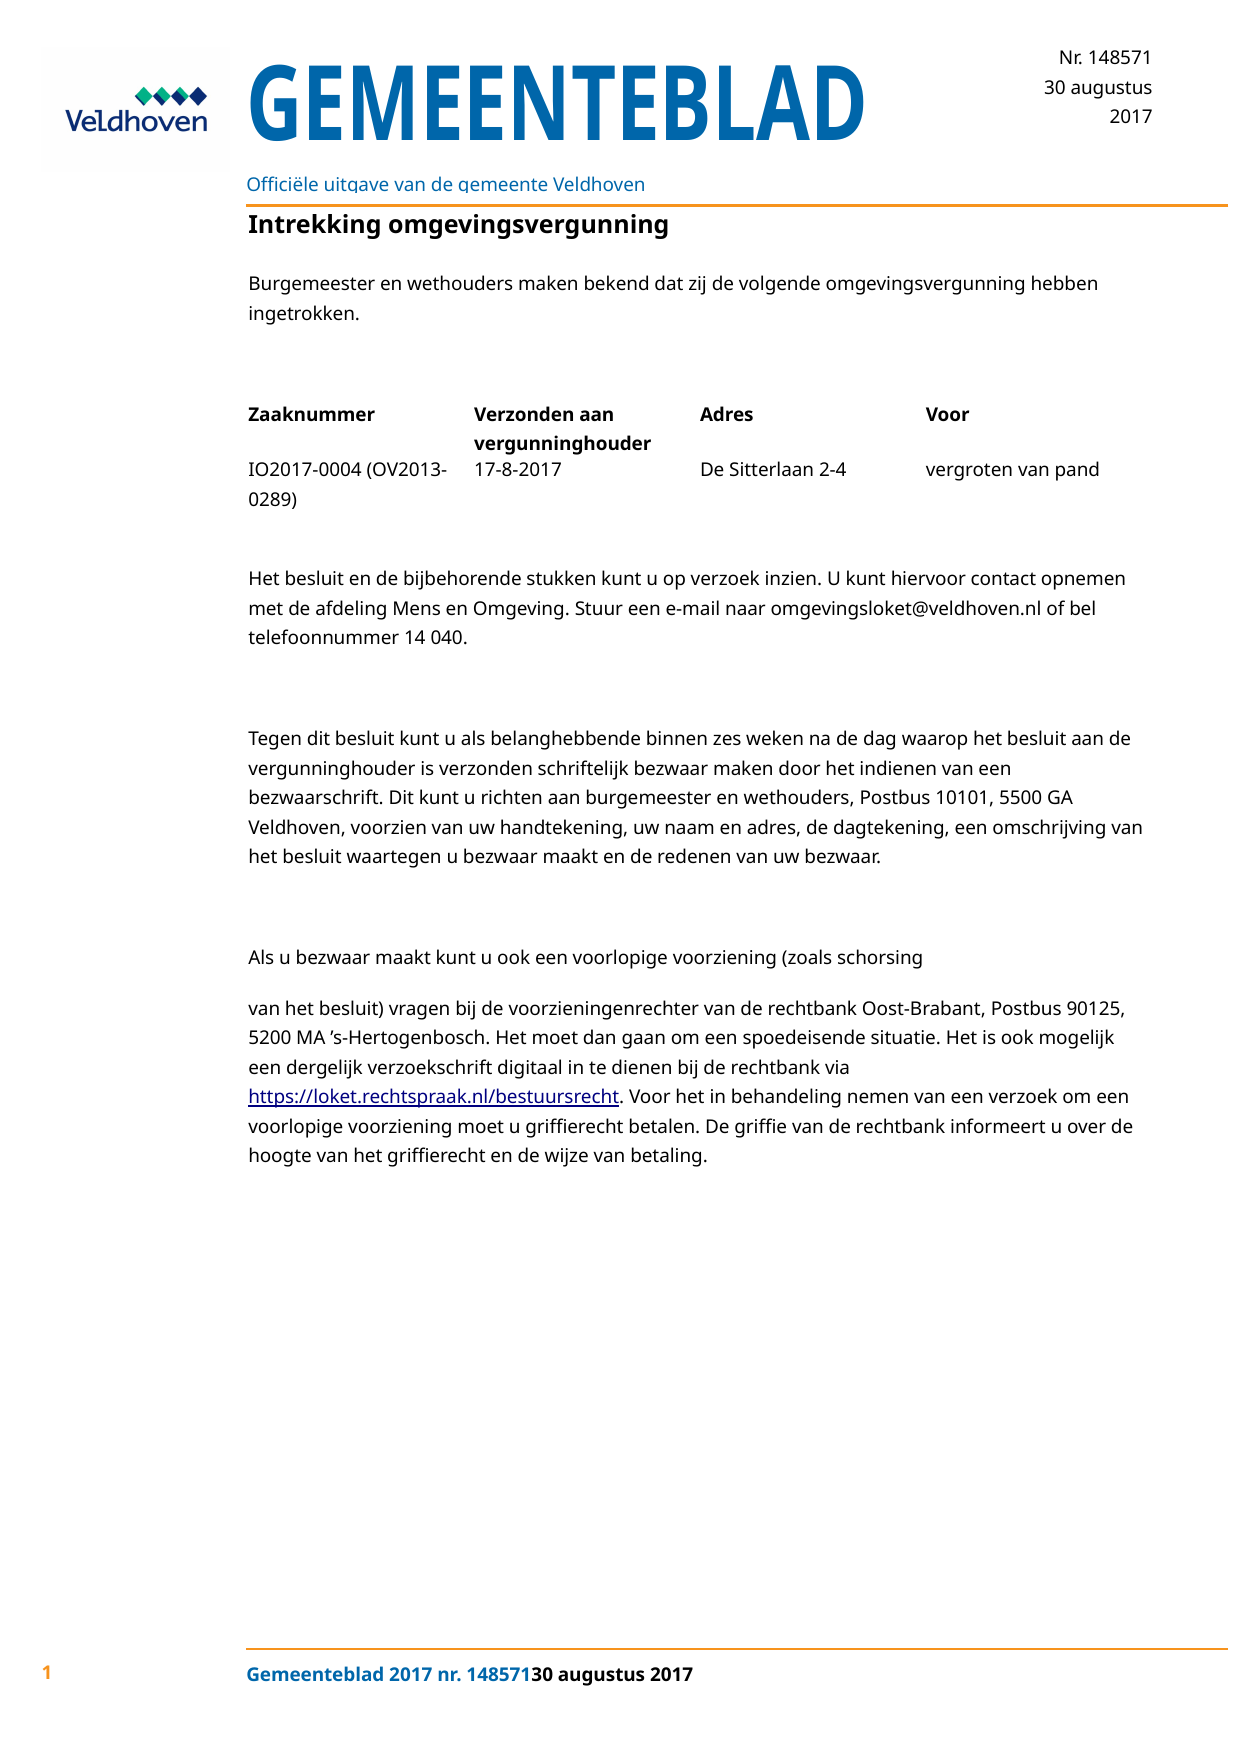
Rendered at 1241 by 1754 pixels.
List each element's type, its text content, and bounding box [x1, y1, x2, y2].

table_header Voor [926, 401, 1152, 456]
table_cell vergroten van pand [926, 456, 1152, 511]
text Intrekking omgevingsvergunning [248, 207, 1152, 241]
text Tegen dit besluit kunt u als belanghebbende binnen zes weken na de dag waarop het besluit aan de vergunninghouder is verzonden schriftelijk bezwaar maken door het indienen van een bezwaarschrift. Dit kunt u richten aan burgemeester en wethouders, Postbus 10101, 5500 GA Veldhoven, voorzien van uw handtekening, uw naam en adres, de dagtekening, een omschrijving van het besluit waartegen u bezwaar maakt en de redenen van uw bezwaar. [248, 725, 1152, 869]
picture [41, 47, 231, 172]
table_cell 17-8-2017 [474, 456, 700, 511]
text Burgemeester en wethouders maken bekend dat zij de volgende omgevingsvergunning hebben ingetrokken. [248, 270, 1152, 326]
text Als u bezwaar maakt kunt u ook een voorlopige voorziening (zoals schorsing [248, 944, 1152, 970]
table_cell IO2017-0004 (OV2013-0289) [248, 456, 474, 511]
table_header Verzonden aan vergunninghouder [474, 401, 700, 456]
text Het besluit en de bijbehorende stukken kunt u op verzoek inzien. U kunt hiervoor contact opnemen met de afdeling Mens en Omgeving. Stuur een e-mail naar omgevingsloket@veldhoven.nl of bel telefoonnummer 14 040. [248, 565, 1152, 650]
table_header Zaaknummer [248, 401, 474, 456]
table_header Adres [700, 401, 926, 456]
text van het besluit) vragen bij de voorzieningenrechter van de rechtbank Oost-Brabant, Postbus 90125, 5200 MA ’s-Hertogenbosch. Het moet dan gaan om een spoedeisende situatie. Het is ook mogelijk een dergelijk verzoekschrift digitaal in te dienen bij de rechtbank via https://loket.rechtspraak.nl/bestuursrecht. Voor het in behandeling nemen van een verzoek om een voorlopige voorziening moet u griffierecht betalen. De griffie van de rechtbank informeert u over de hoogte van het griffierecht en de wijze van betaling. [248, 995, 1152, 1168]
table_cell De Sitterlaan 2-4 [700, 456, 926, 511]
